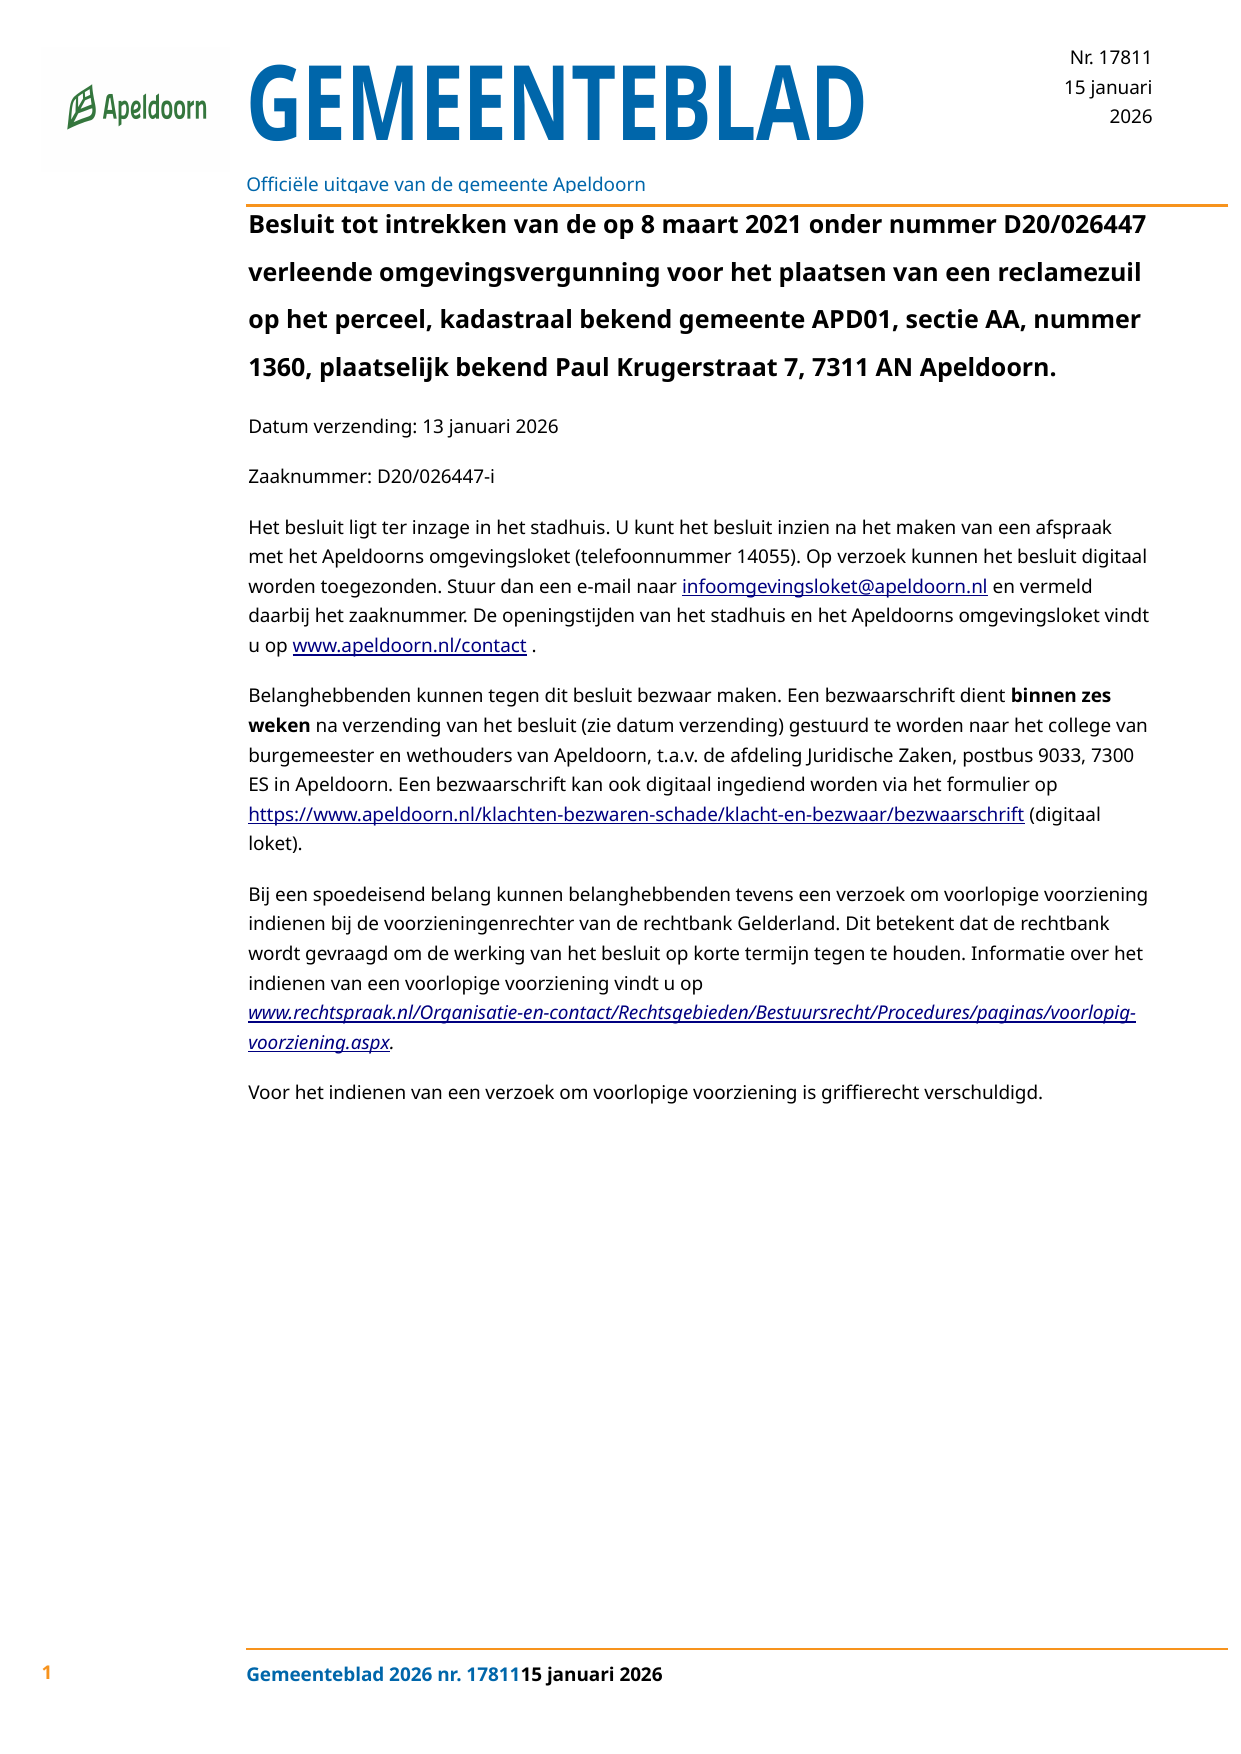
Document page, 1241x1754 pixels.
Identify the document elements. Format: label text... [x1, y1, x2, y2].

picture [41, 47, 231, 172]
text Voor het indienen van een verzoek om voorlopige voorziening is griffierecht verschuldigd. [248, 1079, 1152, 1105]
text Datum verzending: 13 januari 2026 [248, 413, 1152, 439]
text Belanghebbenden kunnen tegen dit besluit bezwaar maken. Een bezwaarschrift dient binnen zes weken na verzending van het besluit (zie datum verzending) gestuurd te worden naar het college van burgemeester en wethouders van Apeldoorn, t.a.v. de afdeling Juridische Zaken, postbus 9033, 7300 ES in Apeldoorn. Een bezwaarschrift kan ook digitaal ingediend worden via het formulier op https://www.apeldoorn.nl/klachten-bezwaren-schade/klacht-en-bezwaar/bezwaarschrift (digitaal loket). [248, 683, 1152, 856]
text Het besluit ligt ter inzage in het stadhuis. U kunt het besluit inzien na het maken van een afspraak met het Apeldoorns omgevingsloket (telefoonnummer 14055). Op verzoek kunnen het besluit digitaal worden toegezonden. Stuur dan een e-mail naar infoomgevingsloket@apeldoorn.nl en vermeld daarbij het zaaknummer. De openingstijden van het stadhuis en het Apeldoorns omgevingsloket vindt u op www.apeldoorn.nl/contact . [248, 514, 1152, 658]
text Bij een spoedeisend belang kunnen belanghebbenden tevens een verzoek om voorlopige voorziening indienen bij de voorzieningenrechter van de rechtbank Gelderland. Dit betekent dat de rechtbank wordt gevraagd om de werking van het besluit op korte termijn tegen te houden. Informatie over het indienen van een voorlopige voorziening vindt u op www.rechtspraak.nl/Organisatie-en-contact/Rechtsgebieden/Bestuursrecht/Procedures/paginas/voorlopig-voorziening.aspx. [248, 881, 1152, 1055]
text Zaaknummer: D20/026447-i [248, 463, 1152, 489]
text Besluit tot intrekken van de op 8 maart 2021 onder nummer D20/026447 verleende omgevingsvergunning voor het plaatsen van een reclamezuil op het perceel, kadastraal bekend gemeente APD01, sectie AA, nummer 1360, plaatselijk bekend Paul Krugerstraat 7, 7311 AN Apeldoorn. [248, 207, 1152, 384]
